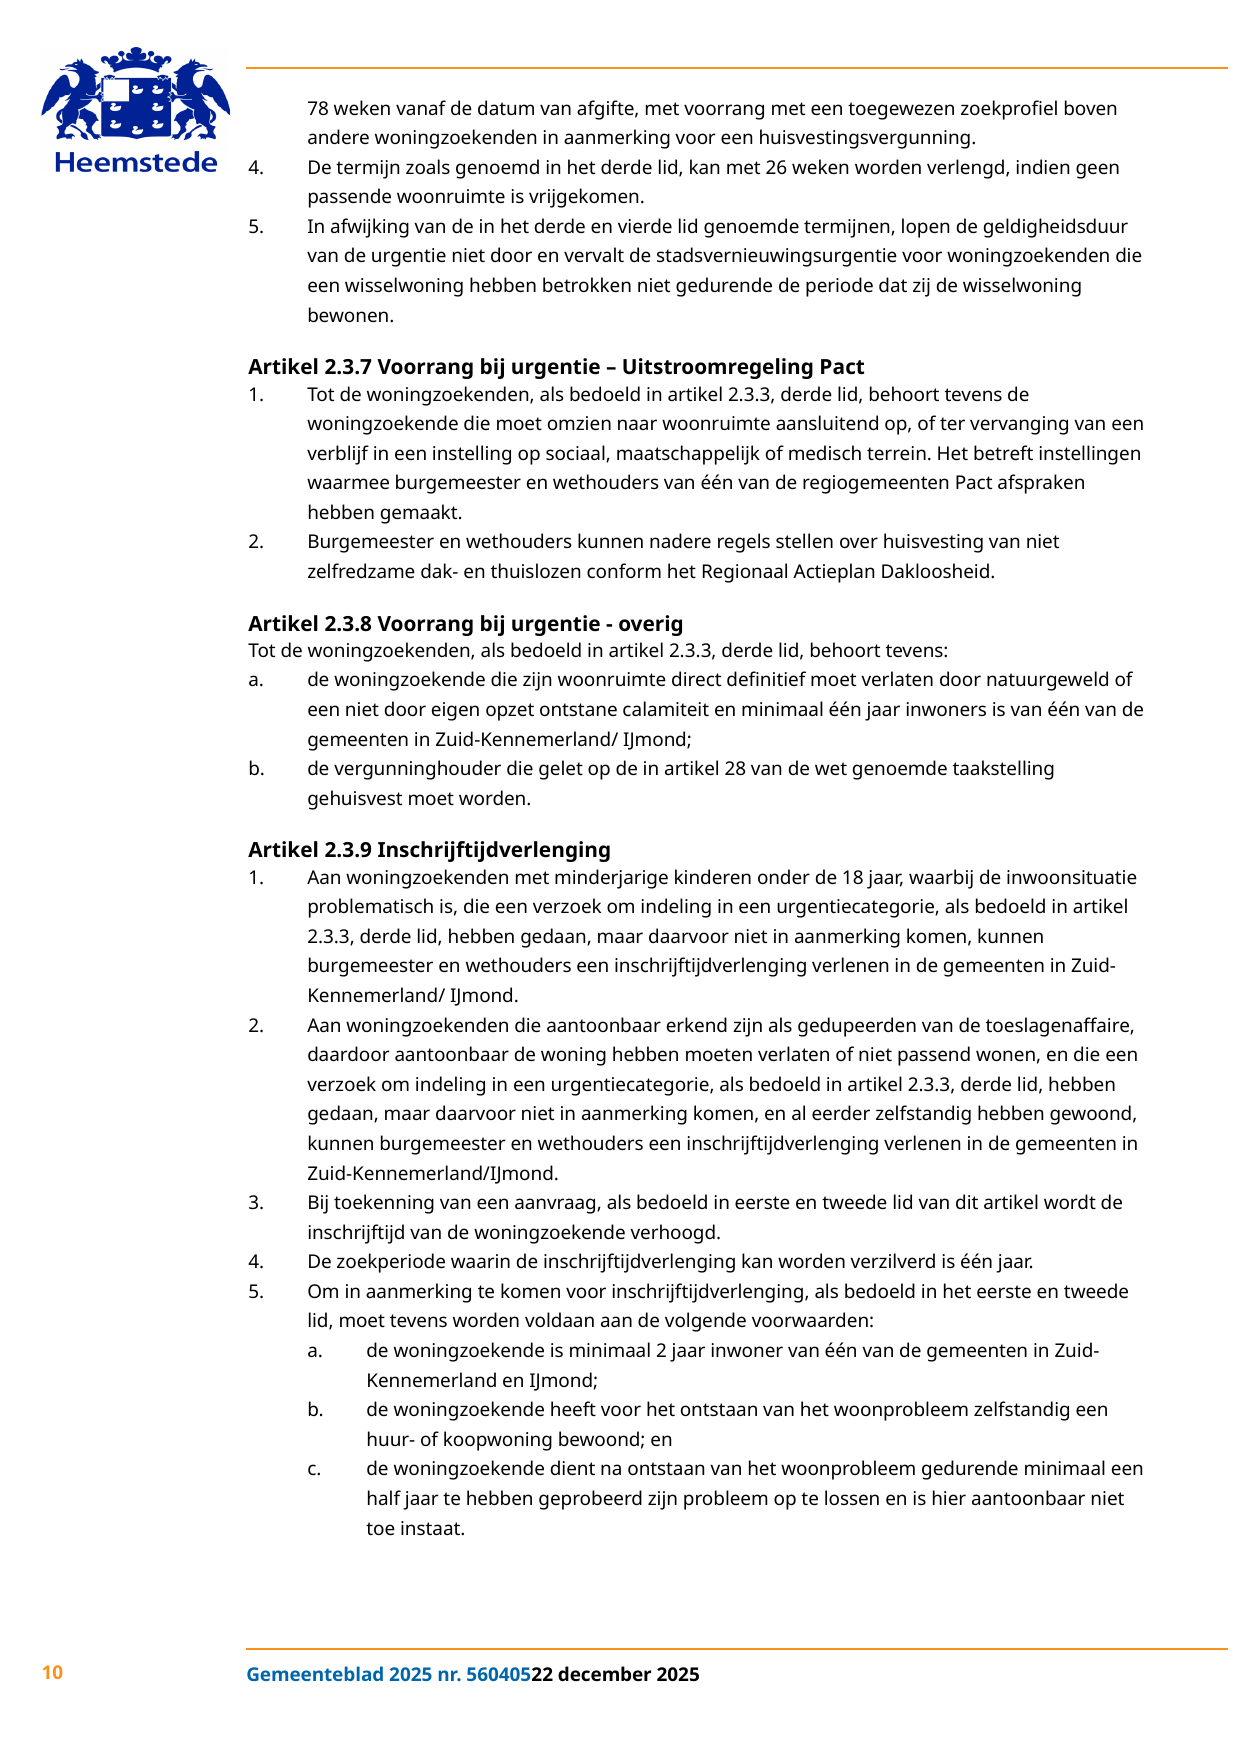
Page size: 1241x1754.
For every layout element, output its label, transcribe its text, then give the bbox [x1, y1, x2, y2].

text Artikel 2.3.7 Voorrang bij urgentie – Uitstroomregeling Pact [248, 352, 1152, 381]
list de vergunninghouder die gelet op de in artikel 28 van de wet genoemde taakstelling gehuisvest moet worden. [248, 755, 1152, 811]
list De termijn zoals genoemd in het derde lid, kan met 26 weken worden verlengd, indien geen passende woonruimte is vrijgekomen. [248, 154, 1152, 209]
list Bij toekenning van een aanvraag, als bedoeld in eerste en tweede lid van dit artikel wordt de inschrijftijd van de woningzoekende verhoogd. [248, 1189, 1152, 1244]
list Burgemeester en wethouders kunnen nadere regels stellen over huisvesting van niet zelfredzame dak- en thuislozen conform het Regionaal Actieplan Dakloosheid. [248, 529, 1152, 584]
list Aan woningzoekenden met minderjarige kinderen onder de 18 jaar, waarbij de inwoonsituatie problematisch is, die een verzoek om indeling in een urgentiecategorie, als bedoeld in artikel 2.3.3, derde lid, hebben gedaan, maar daarvoor niet in aanmerking komen, kunnen burgemeester en wethouders een inschrijftijdverlenging verlenen in de gemeenten in Zuid-Kennemerland/ IJmond. [248, 864, 1152, 1008]
list In afwijking van de in het derde en vierde lid genoemde termijnen, lopen de geldigheidsduur van de urgentie niet door en vervalt de stadsvernieuwingsurgentie voor woningzoekenden die een wisselwoning hebben betrokken niet gedurende de periode dat zij de wisselwoning bewonen. [248, 213, 1152, 328]
list Om in aanmerking te komen voor inschrijftijdverlenging, als bedoeld in het eerste en tweede lid, moet tevens worden voldaan aan de volgende voorwaarden: [248, 1278, 1152, 1333]
list 78 weken vanaf de datum van afgifte, met voorrang met een toegewezen zoekprofiel boven andere woningzoekenden in aanmerking voor een huisvestingsvergunning. [248, 95, 1152, 150]
list De zoekperiode waarin de inschrijftijdverlenging kan worden verzilverd is één jaar. [248, 1248, 1152, 1274]
list de woningzoekende dient na ontstaan van het woonprobleem gedurende minimaal een half jaar te hebben geprobeerd zijn probleem op te lossen en is hier aantoonbaar niet toe instaat. [307, 1456, 1152, 1540]
list Aan woningzoekenden die aantoonbaar erkend zijn als gedupeerden van de toeslagenaffaire, daardoor aantoonbaar de woning hebben moeten verlaten of niet passend wonen, en die een verzoek om indeling in een urgentiecategorie, als bedoeld in artikel 2.3.3, derde lid, hebben gedaan, maar daarvoor niet in aanmerking komen, en al eerder zelfstandig hebben gewoond, kunnen burgemeester en wethouders een inschrijftijdverlenging verlenen in de gemeenten in Zuid-Kennemerland/IJmond. [248, 1012, 1152, 1185]
list Tot de woningzoekenden, als bedoeld in artikel 2.3.3, derde lid, behoort tevens de woningzoekende die moet omzien naar woonruimte aansluitend op, of ter vervanging van een verblijf in een instelling op sociaal, maatschappelijk of medisch terrein. Het betreft instellingen waarmee burgemeester en wethouders van één van de regiogemeenten Pact afspraken hebben gemaakt. [248, 381, 1152, 525]
picture [41, 47, 231, 172]
list de woningzoekende is minimaal 2 jaar inwoner van één van de gemeenten in Zuid-Kennemerland en IJmond; [307, 1337, 1152, 1392]
text Tot de woningzoekenden, als bedoeld in artikel 2.3.3, derde lid, behoort tevens: [248, 637, 1152, 663]
list de woningzoekende heeft voor het ontstaan van het woonprobleem zelfstandig een huur- of koopwoning bewoond; en [307, 1396, 1152, 1452]
text Artikel 2.3.9 Inschrijftijdverlenging [248, 835, 1152, 864]
text Artikel 2.3.8 Voorrang bij urgentie - overig [248, 609, 1152, 637]
list de woningzoekende die zijn woonruimte direct definitief moet verlaten door natuurgeweld of een niet door eigen opzet ontstane calamiteit en minimaal één jaar inwoners is van één van de gemeenten in Zuid-Kennemerland/ IJmond; [248, 667, 1152, 752]
